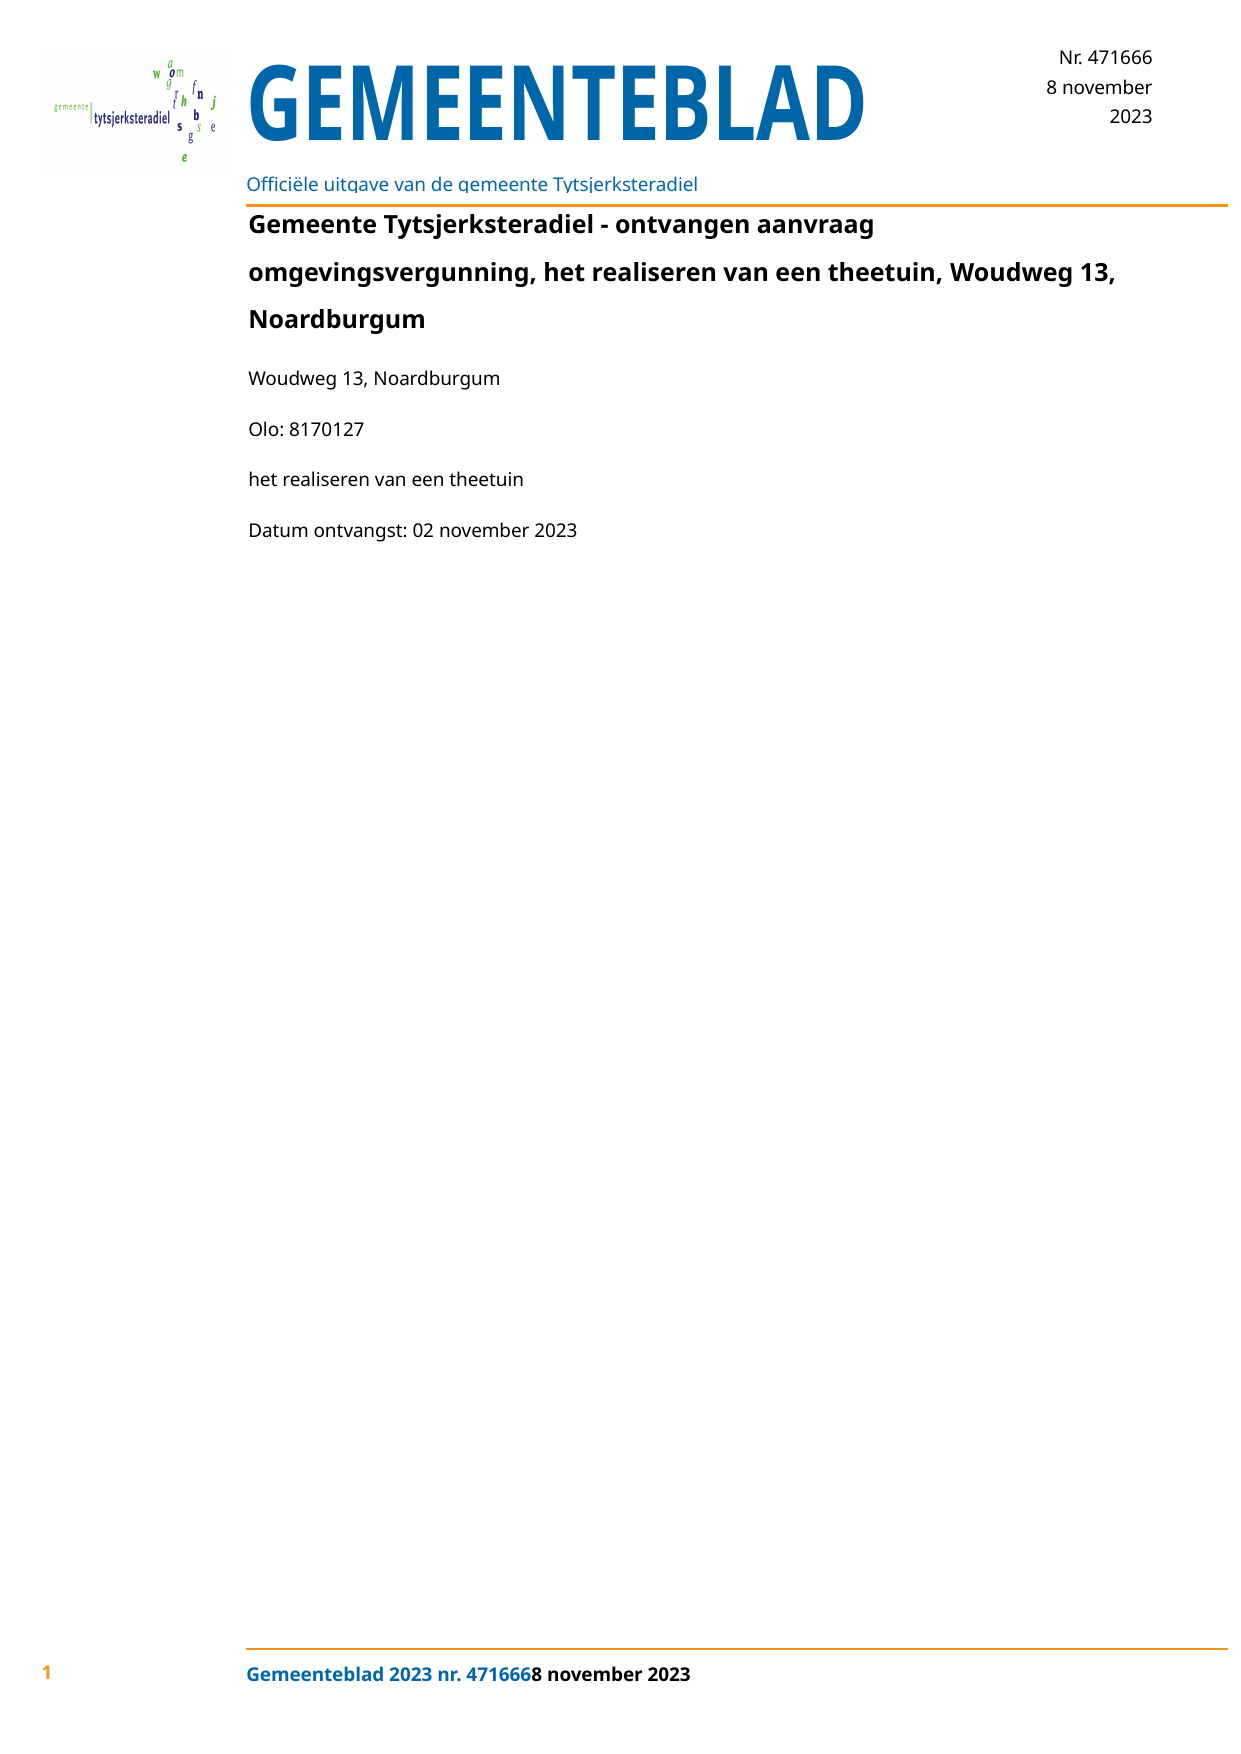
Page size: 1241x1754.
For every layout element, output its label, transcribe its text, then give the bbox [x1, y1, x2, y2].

text het realiseren van een theetuin [248, 466, 1152, 492]
text Gemeente Tytsjerksteradiel - ontvangen aanvraag omgevingsvergunning, het realiseren van een theetuin, Woudweg 13, Noardburgum [248, 207, 1152, 336]
text Datum ontvangst: 02 november 2023 [248, 517, 1152, 542]
text Olo: 8170127 [248, 416, 1152, 442]
text Woudweg 13, Noardburgum [248, 366, 1152, 391]
picture [41, 47, 231, 172]
